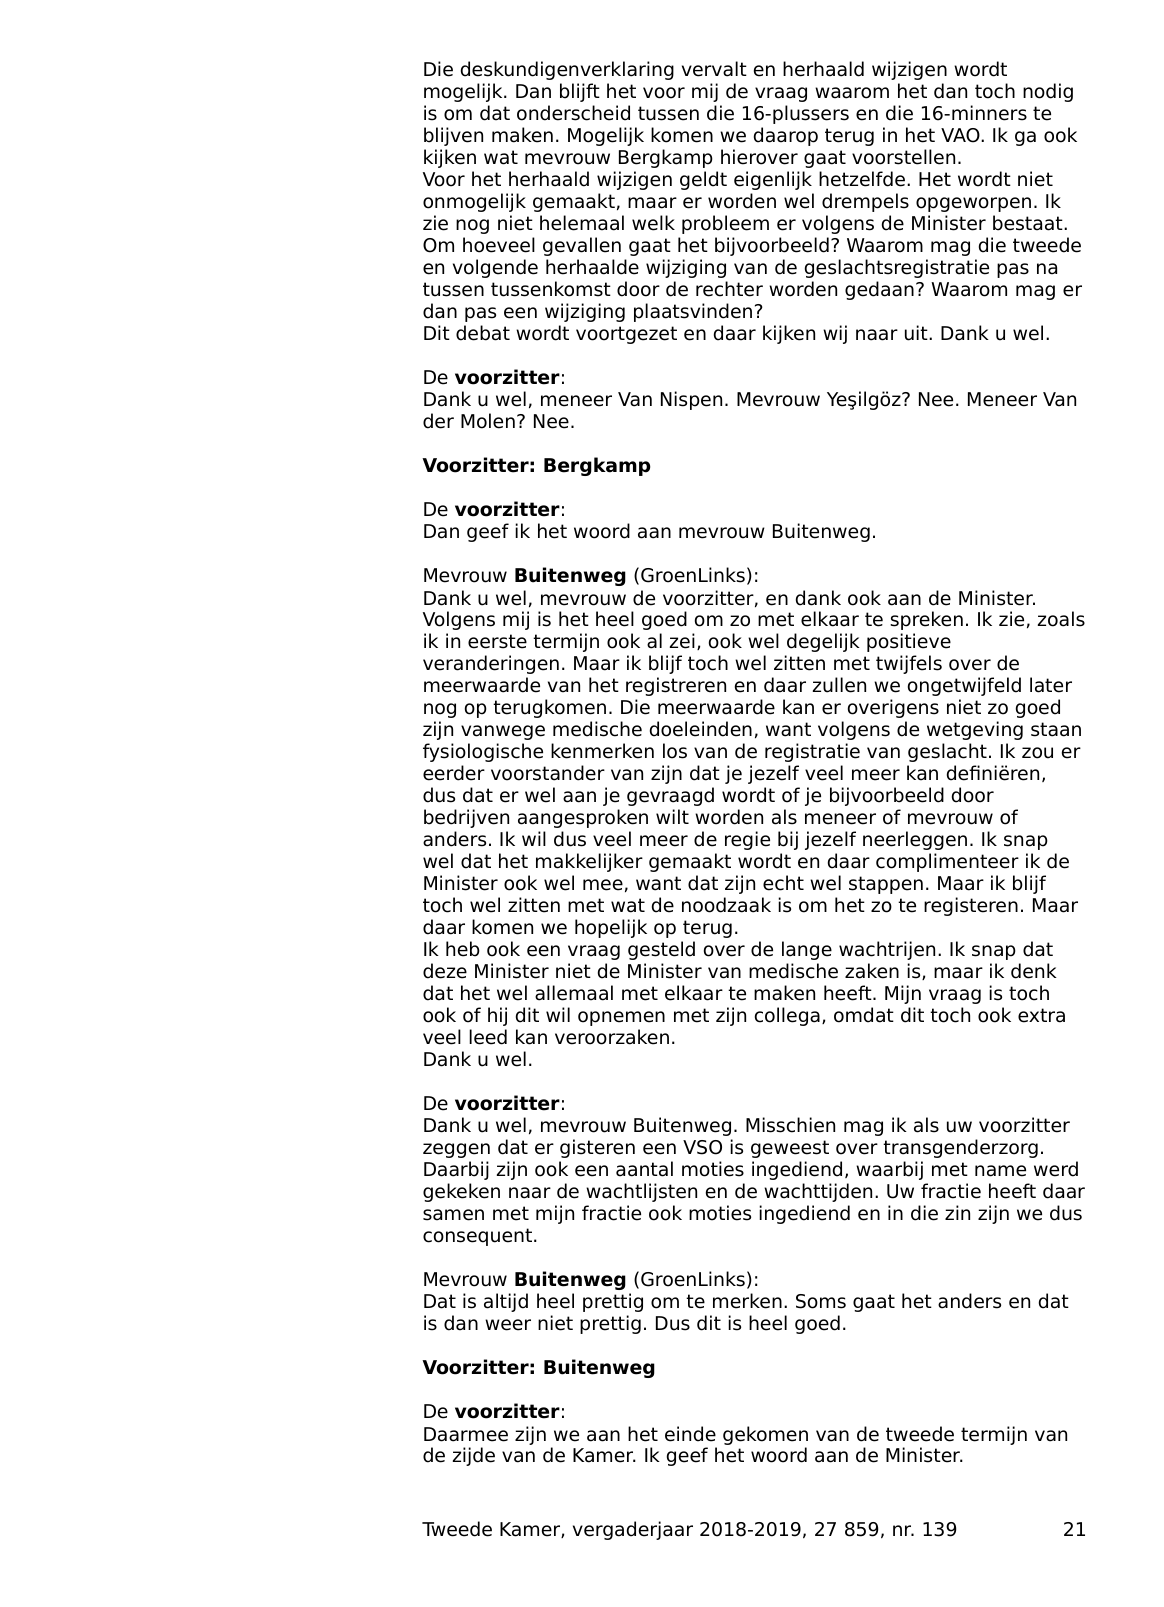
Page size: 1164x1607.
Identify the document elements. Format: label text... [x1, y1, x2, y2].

text Mevrouw Buitenweg (GroenLinks): [422, 565, 1087, 587]
text Dat is altijd heel prettig om te merken. Soms gaat het anders en dat is dan weer niet prettig. Dus dit is heel goed. [422, 1291, 1087, 1335]
text De voorzitter: [422, 499, 1087, 521]
text Dank u wel, mevrouw de voorzitter, en dank ook aan de Minister. Volgens mij is het heel goed om zo met elkaar te spreken. Ik zie, zoals ik in eerste termijn ook al zei, ook wel degelijk positieve veranderingen. Maar ik blijf toch wel zitten met twijfels over de meerwaarde van het registreren en daar zullen we ongetwijfeld later nog op terugkomen. Die meerwaarde kan er overigens niet zo goed zijn vanwege medische doeleinden, want volgens de wetgeving staan fysiologische kenmerken los van de registratie van geslacht. Ik zou er eerder voorstander van zijn dat je jezelf veel meer kan definiëren, dus dat er wel aan je gevraagd wordt of je bijvoorbeeld door bedrijven aangesproken wilt worden als meneer of mevrouw of anders. Ik wil dus veel meer de regie bij jezelf neerleggen. Ik snap wel dat het makkelijker gemaakt wordt en daar complimenteer ik de Minister ook wel mee, want dat zijn echt wel stappen. Maar ik blijf toch wel zitten met wat de noodzaak is om het zo te registeren. Maar daar komen we hopelijk op terug. [422, 587, 1087, 939]
text Die deskundigenverklaring vervalt en herhaald wijzigen wordt mogelijk. Dan blijft het voor mij de vraag waarom het dan toch nodig is om dat onderscheid tussen die 16-plussers en die 16-minners te blijven maken. Mogelijk komen we daarop terug in het VAO. Ik ga ook kijken wat mevrouw Bergkamp hierover gaat voorstellen. [422, 59, 1087, 169]
subtitle Voorzitter: Buitenweg [422, 1357, 1087, 1379]
text Mevrouw Buitenweg (GroenLinks): [422, 1269, 1087, 1291]
text Dit debat wordt voortgezet en daar kijken wij naar uit. Dank u wel. [422, 323, 1087, 345]
text De voorzitter: [422, 1401, 1087, 1423]
text De voorzitter: [422, 1093, 1087, 1115]
text Dank u wel. [422, 1049, 1087, 1071]
text Ik heb ook een vraag gesteld over de lange wachtrijen. Ik snap dat deze Minister niet de Minister van medische zaken is, maar ik denk dat het wel allemaal met elkaar te maken heeft. Mijn vraag is toch ook of hij dit wil opnemen met zijn collega, omdat dit toch ook extra veel leed kan veroorzaken. [422, 939, 1087, 1049]
text Dank u wel, meneer Van Nispen. Mevrouw Yeşilgöz? Nee. Meneer Van der Molen? Nee. [422, 389, 1087, 433]
text Dan geef ik het woord aan mevrouw Buitenweg. [422, 521, 1087, 543]
text Voor het herhaald wijzigen geldt eigenlijk hetzelfde. Het wordt niet onmogelijk gemaakt, maar er worden wel drempels opgeworpen. Ik zie nog niet helemaal welk probleem er volgens de Minister bestaat. Om hoeveel gevallen gaat het bijvoorbeeld? Waarom mag die tweede en volgende herhaalde wijziging van de geslachtsregistratie pas na tussen tussenkomst door de rechter worden gedaan? Waarom mag er dan pas een wijziging plaatsvinden? [422, 169, 1087, 323]
text Daarmee zijn we aan het einde gekomen van de tweede termijn van de zijde van de Kamer. Ik geef het woord aan de Minister. [422, 1423, 1087, 1467]
text De voorzitter: [422, 367, 1087, 389]
text Dank u wel, mevrouw Buitenweg. Misschien mag ik als uw voorzitter zeggen dat er gisteren een VSO is geweest over transgenderzorg. Daarbij zijn ook een aantal moties ingediend, waarbij met name werd gekeken naar de wachtlijsten en de wachttijden. Uw fractie heeft daar samen met mijn fractie ook moties ingediend en in die zin zijn we dus consequent. [422, 1115, 1087, 1247]
subtitle Voorzitter: Bergkamp [422, 455, 1087, 477]
